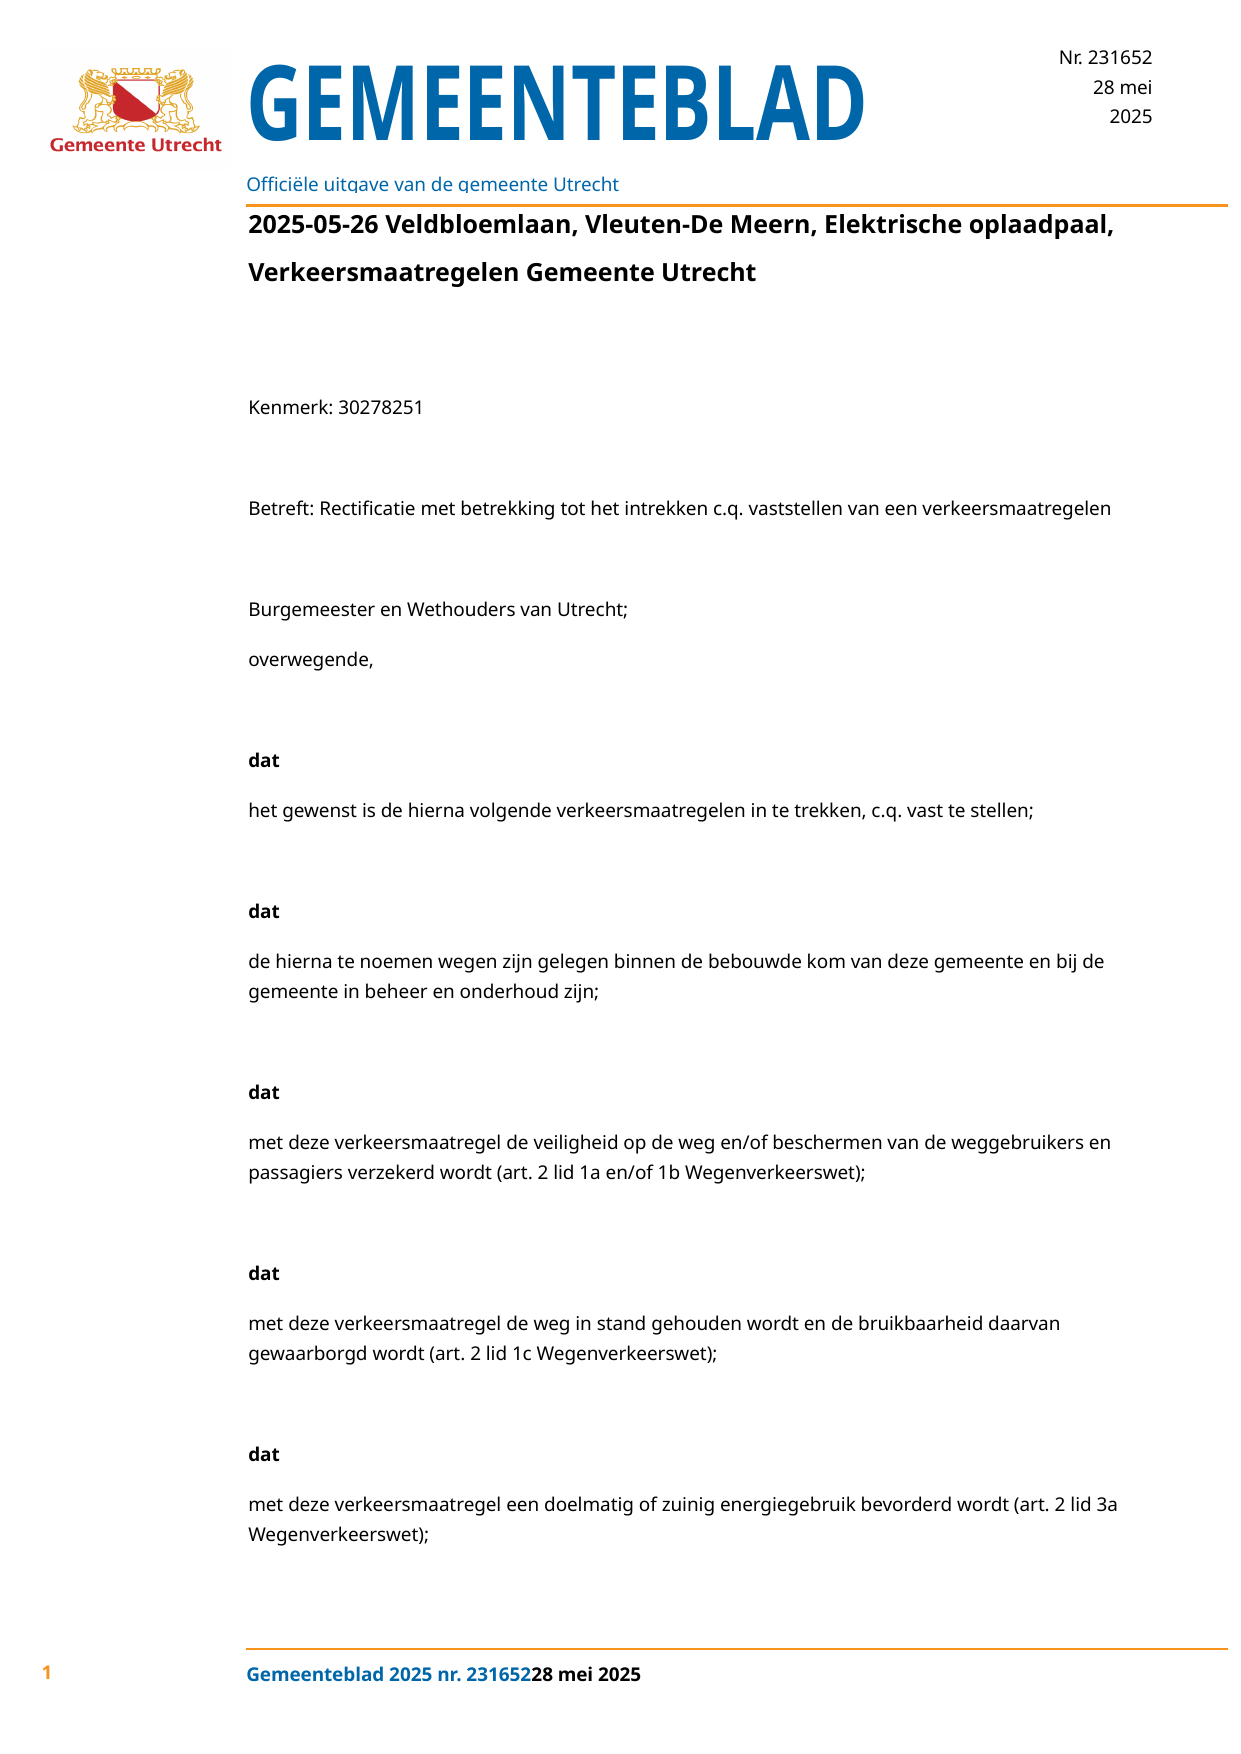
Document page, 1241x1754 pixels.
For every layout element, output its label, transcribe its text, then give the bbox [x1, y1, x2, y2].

text Betreft: Rectificatie met betrekking tot het intrekken c.q. vaststellen van een verkeersmaatregelen [248, 495, 1152, 521]
text dat [248, 1260, 1152, 1286]
text overwegende, [248, 646, 1152, 672]
text dat [248, 898, 1152, 924]
text Burgemeester en Wethouders van Utrecht; [248, 596, 1152, 621]
text dat [248, 1079, 1152, 1105]
text Kenmerk: 30278251 [248, 394, 1152, 420]
text met deze verkeersmaatregel een doelmatig of zuinig energiegebruik bevorderd wordt (art. 2 lid 3a Wegenverkeerswet); [248, 1491, 1152, 1546]
picture [41, 47, 231, 172]
text met deze verkeersmaatregel de weg in stand gehouden wordt en de bruikbaarheid daarvan gewaarborgd wordt (art. 2 lid 1c Wegenverkeerswet); [248, 1310, 1152, 1366]
text 2025-05-26 Veldbloemlaan, Vleuten-De Meern, Elektrische oplaadpaal, Verkeersmaatregelen Gemeente Utrecht [248, 207, 1152, 288]
text dat [248, 747, 1152, 773]
text dat [248, 1441, 1152, 1466]
text het gewenst is de hierna volgende verkeersmaatregelen in te trekken, c.q. vast te stellen; [248, 797, 1152, 823]
text met deze verkeersmaatregel de veiligheid op de weg en/of beschermen van de weggebruikers en passagiers verzekerd wordt (art. 2 lid 1a en/of 1b Wegenverkeerswet); [248, 1129, 1152, 1185]
text de hierna te noemen wegen zijn gelegen binnen de bebouwde kom van deze gemeente en bij de gemeente in beheer en onderhoud zijn; [248, 949, 1152, 1004]
